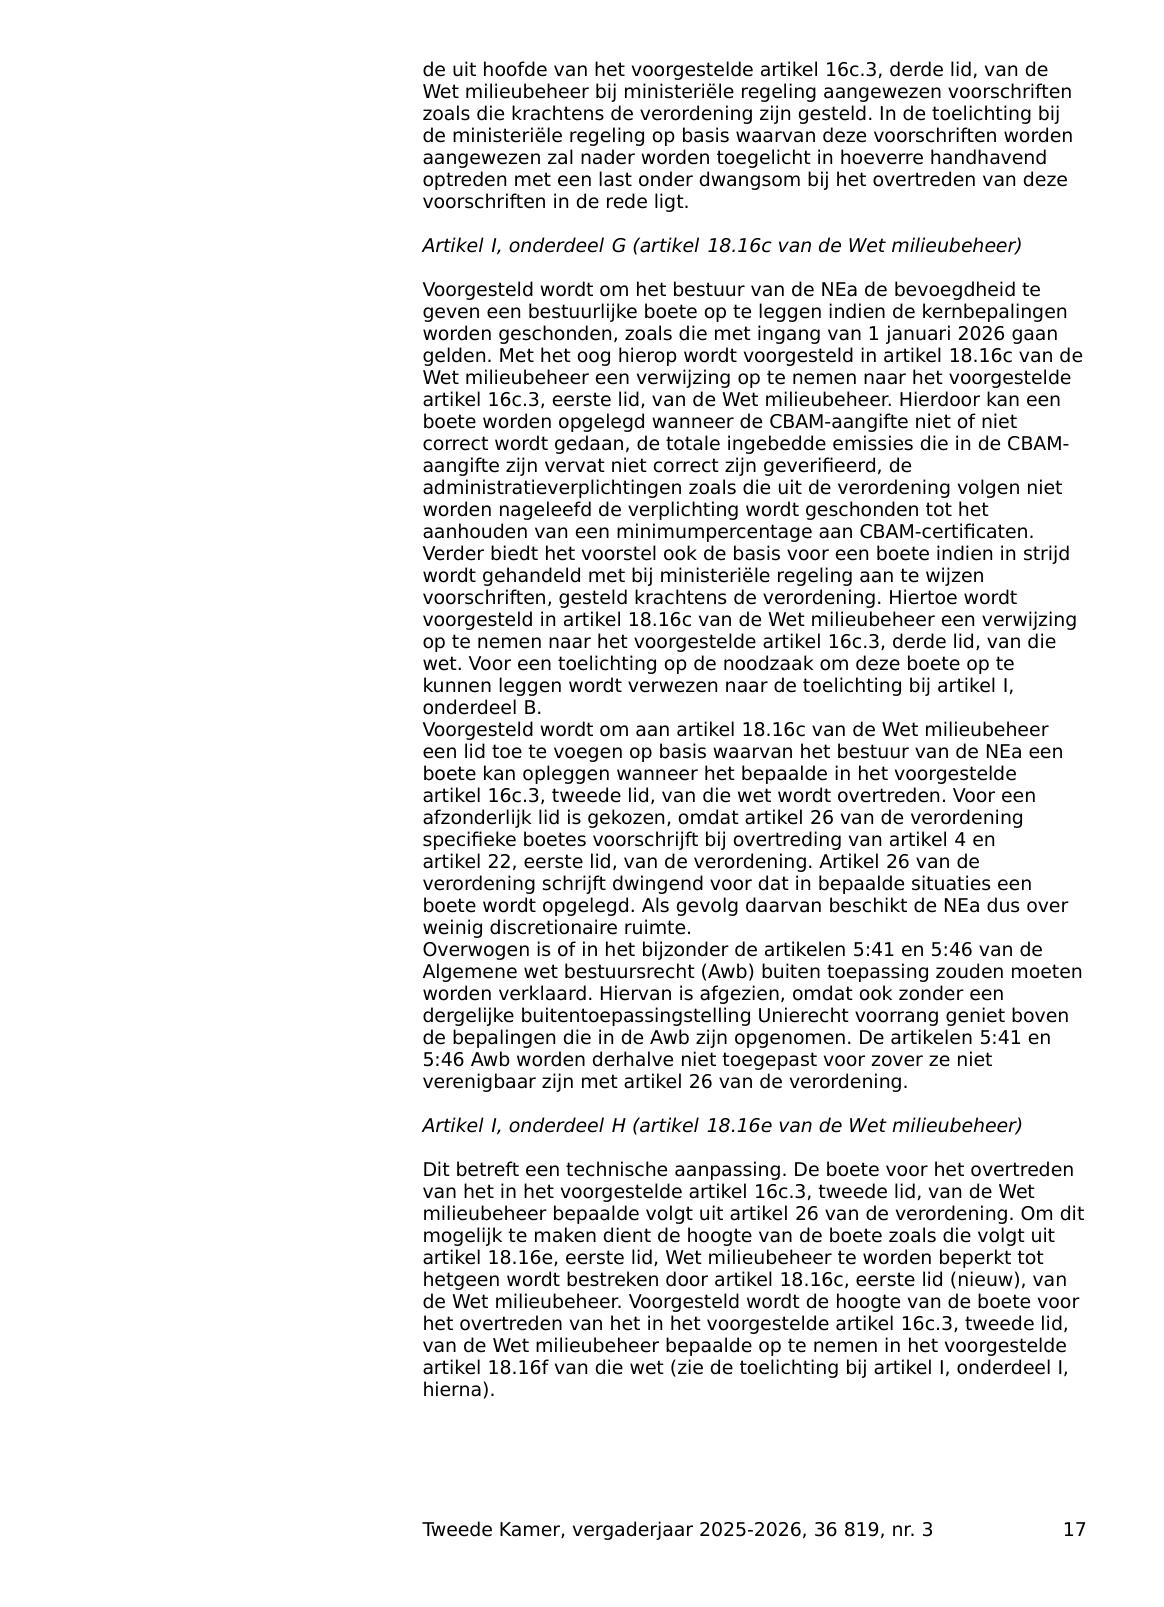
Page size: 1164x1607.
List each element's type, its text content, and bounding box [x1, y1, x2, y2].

text Voorgesteld wordt om het bestuur van de NEa de bevoegdheid te geven een bestuurlijke boete op te leggen indien de kernbepalingen worden geschonden, zoals die met ingang van 1 januari 2026 gaan gelden. Met het oog hierop wordt voorgesteld in artikel 18.16c van de Wet milieubeheer een verwijzing op te nemen naar het voorgestelde artikel 16c.3, eerste lid, van de Wet milieubeheer. Hierdoor kan een boete worden opgelegd wanneer de CBAM-aangifte niet of niet correct wordt gedaan, de totale ingebedde emissies die in de CBAM-aangifte zijn vervat niet correct zijn geverifieerd, de administratieverplichtingen zoals die uit de verordening volgen niet worden nageleefd de verplichting wordt geschonden tot het aanhouden van een minimumpercentage aan CBAM-certificaten. Verder biedt het voorstel ook de basis voor een boete indien in strijd wordt gehandeld met bij ministeriële regeling aan te wijzen voorschriften, gesteld krachtens de verordening. Hiertoe wordt voorgesteld in artikel 18.16c van de Wet milieubeheer een verwijzing op te nemen naar het voorgestelde artikel 16c.3, derde lid, van die wet. Voor een toelichting op de noodzaak om deze boete op te kunnen leggen wordt verwezen naar de toelichting bij artikel I, onderdeel B. [422, 279, 1087, 719]
text Overwogen is of in het bijzonder de artikelen 5:41 en 5:46 van de Algemene wet bestuursrecht (Awb) buiten toepassing zouden moeten worden verklaard. Hiervan is afgezien, omdat ook zonder een dergelijke buitentoepassingstelling Unierecht voorrang geniet boven de bepalingen die in de Awb zijn opgenomen. De artikelen 5:41 en 5:46 Awb worden derhalve niet toegepast voor zover ze niet verenigbaar zijn met artikel 26 van de verordening. [422, 939, 1087, 1092]
subtitle Artikel I, onderdeel G (artikel 18.16c van de Wet milieubeheer) [422, 235, 1087, 257]
text Dit betreft een technische aanpassing. De boete voor het overtreden van het in het voorgestelde artikel 16c.3, tweede lid, van de Wet milieubeheer bepaalde volgt uit artikel 26 van de verordening. Om dit mogelijk te maken dient de hoogte van de boete zoals die volgt uit artikel 18.16e, eerste lid, Wet milieubeheer te worden beperkt tot hetgeen wordt bestreken door artikel 18.16c, eerste lid (nieuw), van de Wet milieubeheer. Voorgesteld wordt de hoogte van de boete voor het overtreden van het in het voorgestelde artikel 16c.3, tweede lid, van de Wet milieubeheer bepaalde op te nemen in het voorgestelde artikel 18.16f van die wet (zie de toelichting bij artikel I, onderdeel I, hierna). [422, 1159, 1087, 1401]
text Voorgesteld wordt om aan artikel 18.16c van de Wet milieubeheer een lid toe te voegen op basis waarvan het bestuur van de NEa een boete kan opleggen wanneer het bepaalde in het voorgestelde artikel 16c.3, tweede lid, van die wet wordt overtreden. Voor een afzonderlijk lid is gekozen, omdat artikel 26 van de verordening specifieke boetes voorschrijft bij overtreding van artikel 4 en artikel 22, eerste lid, van de verordening. Artikel 26 van de verordening schrijft dwingend voor dat in bepaalde situaties een boete wordt opgelegd. Als gevolg daarvan beschikt de NEa dus over weinig discretionaire ruimte. [422, 719, 1087, 939]
text de uit hoofde van het voorgestelde artikel 16c.3, derde lid, van de Wet milieubeheer bij ministeriële regeling aangewezen voorschriften zoals die krachtens de verordening zijn gesteld. In de toelichting bij de ministeriële regeling op basis waarvan deze voorschriften worden aangewezen zal nader worden toegelicht in hoeverre handhavend optreden met een last onder dwangsom bij het overtreden van deze voorschriften in de rede ligt. [422, 59, 1087, 213]
subtitle Artikel I, onderdeel H (artikel 18.16e van de Wet milieubeheer) [422, 1115, 1087, 1137]
